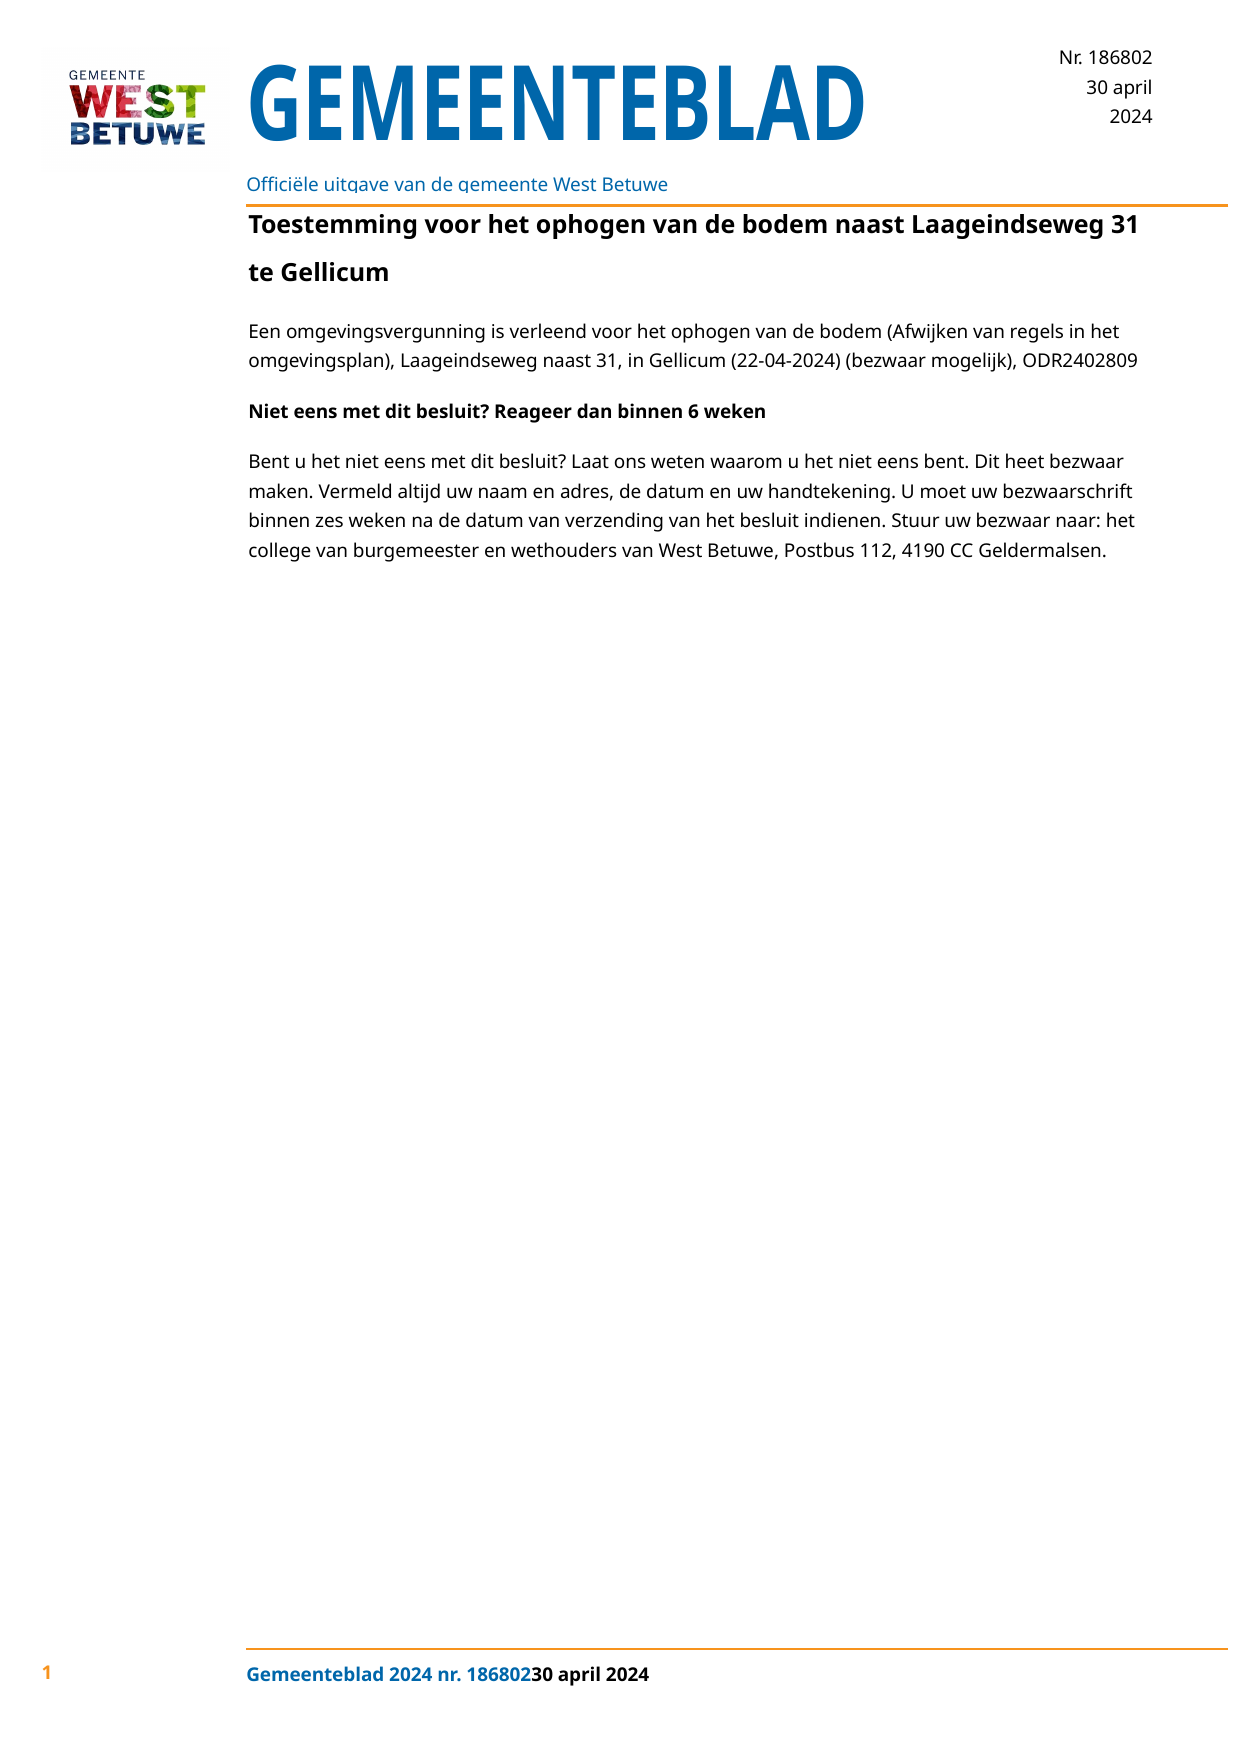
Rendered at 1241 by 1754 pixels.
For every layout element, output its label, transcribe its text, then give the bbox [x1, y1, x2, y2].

text Een omgevingsvergunning is verleend voor het ophogen van de bodem (Afwijken van regels in het omgevingsplan), Laageindseweg naast 31, in Gellicum (22-04-2024) (bezwaar mogelijk), ODR2402809 [248, 318, 1152, 373]
text Toestemming voor het ophogen van de bodem naast Laageindseweg 31 te Gellicum [248, 207, 1152, 288]
text Bent u het niet eens met dit besluit? Laat ons weten waarom u het niet eens bent. Dit heet bezwaar maken. Vermeld altijd uw naam en adres, de datum en uw handtekening. U moet uw bezwaarschrift binnen zes weken na de datum van verzending van het besluit indienen. Stuur uw bezwaar naar: het college van burgemeester en wethouders van West Betuwe, Postbus 112, 4190 CC Geldermalsen. [248, 448, 1152, 563]
text Niet eens met dit besluit? Reageer dan binnen 6 weken [248, 398, 1152, 424]
picture [41, 47, 231, 172]
